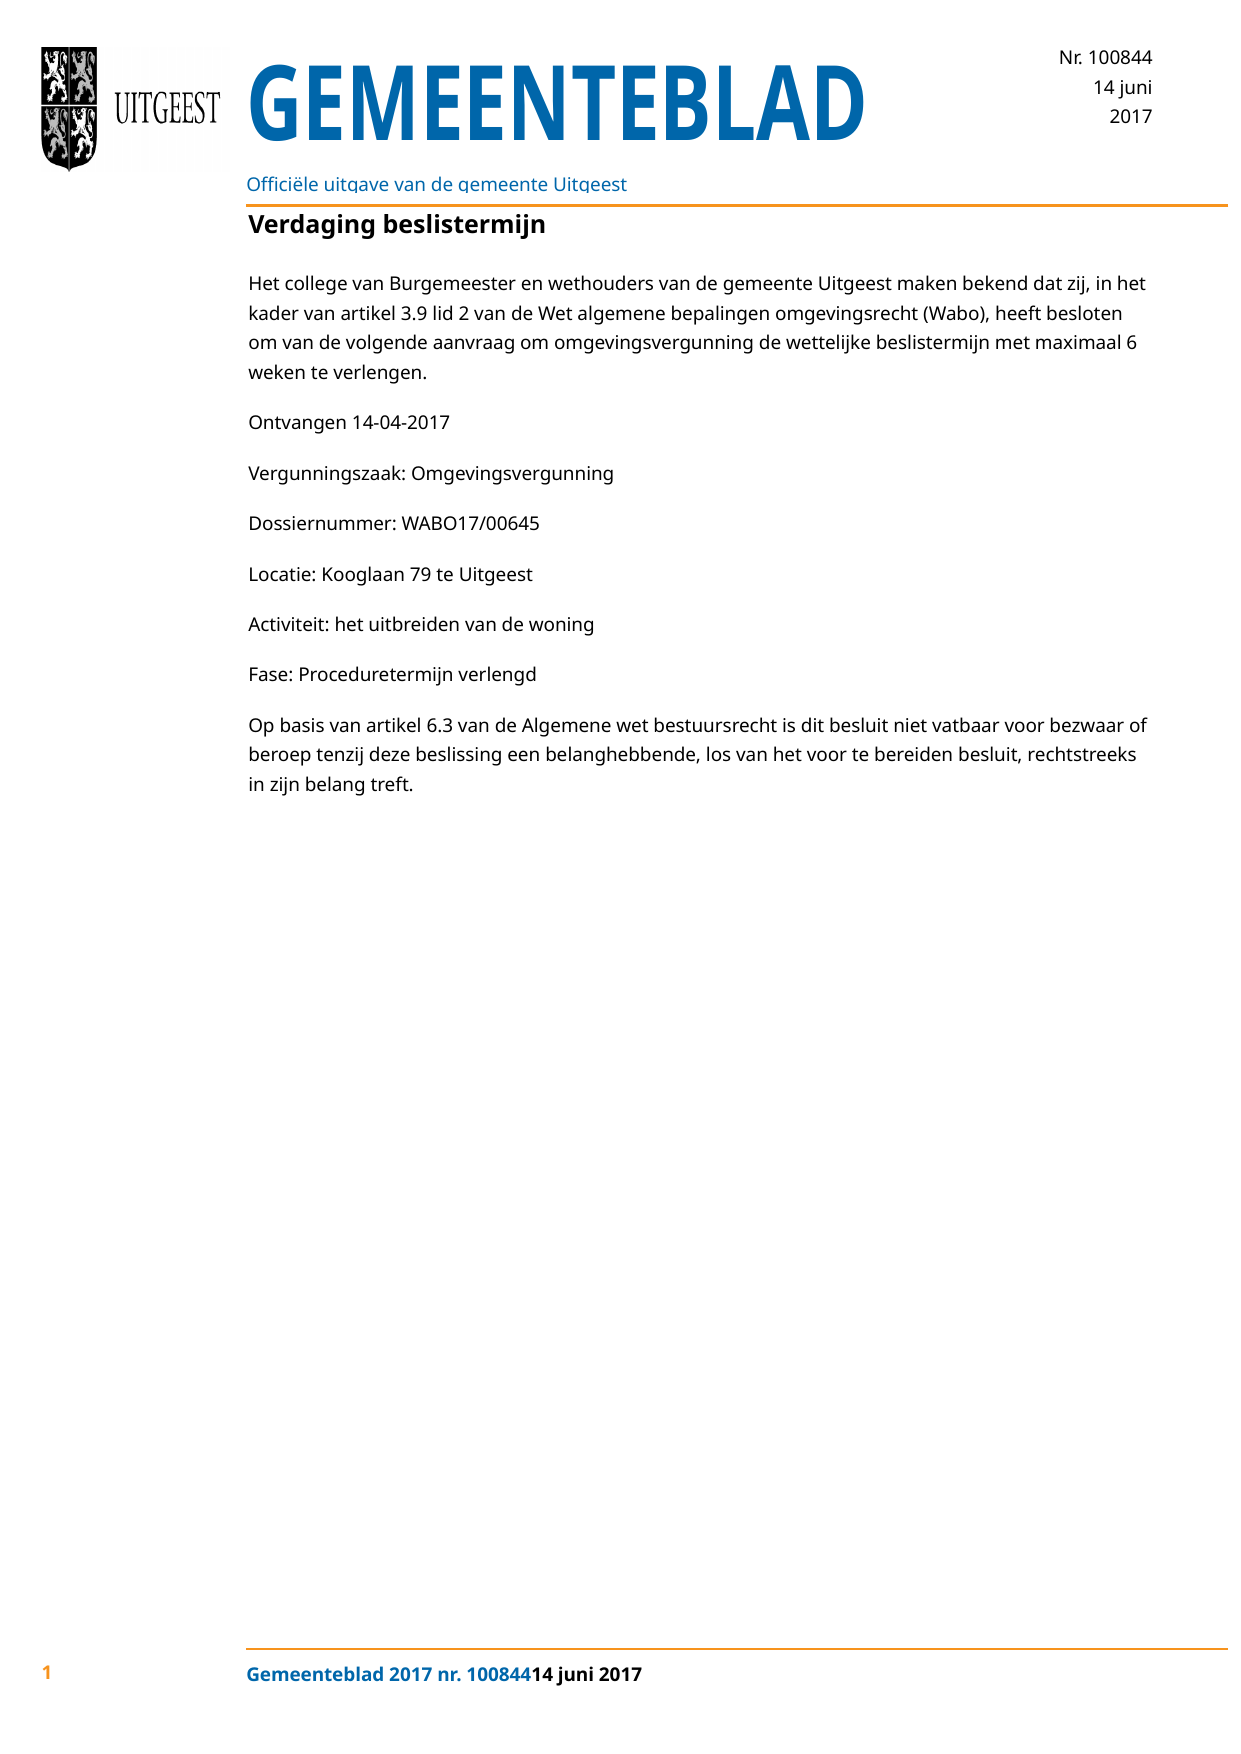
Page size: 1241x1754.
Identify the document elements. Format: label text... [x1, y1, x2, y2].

text Vergunningszaak: Omgevingsvergunning [248, 460, 1152, 486]
text Dossiernummer: WABO17/00645 [248, 510, 1152, 536]
text Het college van Burgemeester en wethouders van de gemeente Uitgeest maken bekend dat zij, in het kader van artikel 3.9 lid 2 van de Wet algemene bepalingen omgevingsrecht (Wabo), heeft besloten om van de volgende aanvraag om omgevingsvergunning de wettelijke beslistermijn met maximaal 6 weken te verlengen. [248, 270, 1152, 385]
text Verdaging beslistermijn [248, 207, 1152, 241]
text Ontvangen 14-04-2017 [248, 409, 1152, 435]
text Op basis van artikel 6.3 van de Algemene wet bestuursrecht is dit besluit niet vatbaar voor bezwaar of beroep tenzij deze beslissing een belanghebbende, los van het voor te bereiden besluit, rechtstreeks in zijn belang treft. [248, 712, 1152, 797]
picture [41, 47, 231, 172]
text Fase: Proceduretermijn verlengd [248, 662, 1152, 687]
text Locatie: Kooglaan 79 te Uitgeest [248, 561, 1152, 586]
text Activiteit: het uitbreiden van de woning [248, 611, 1152, 637]
